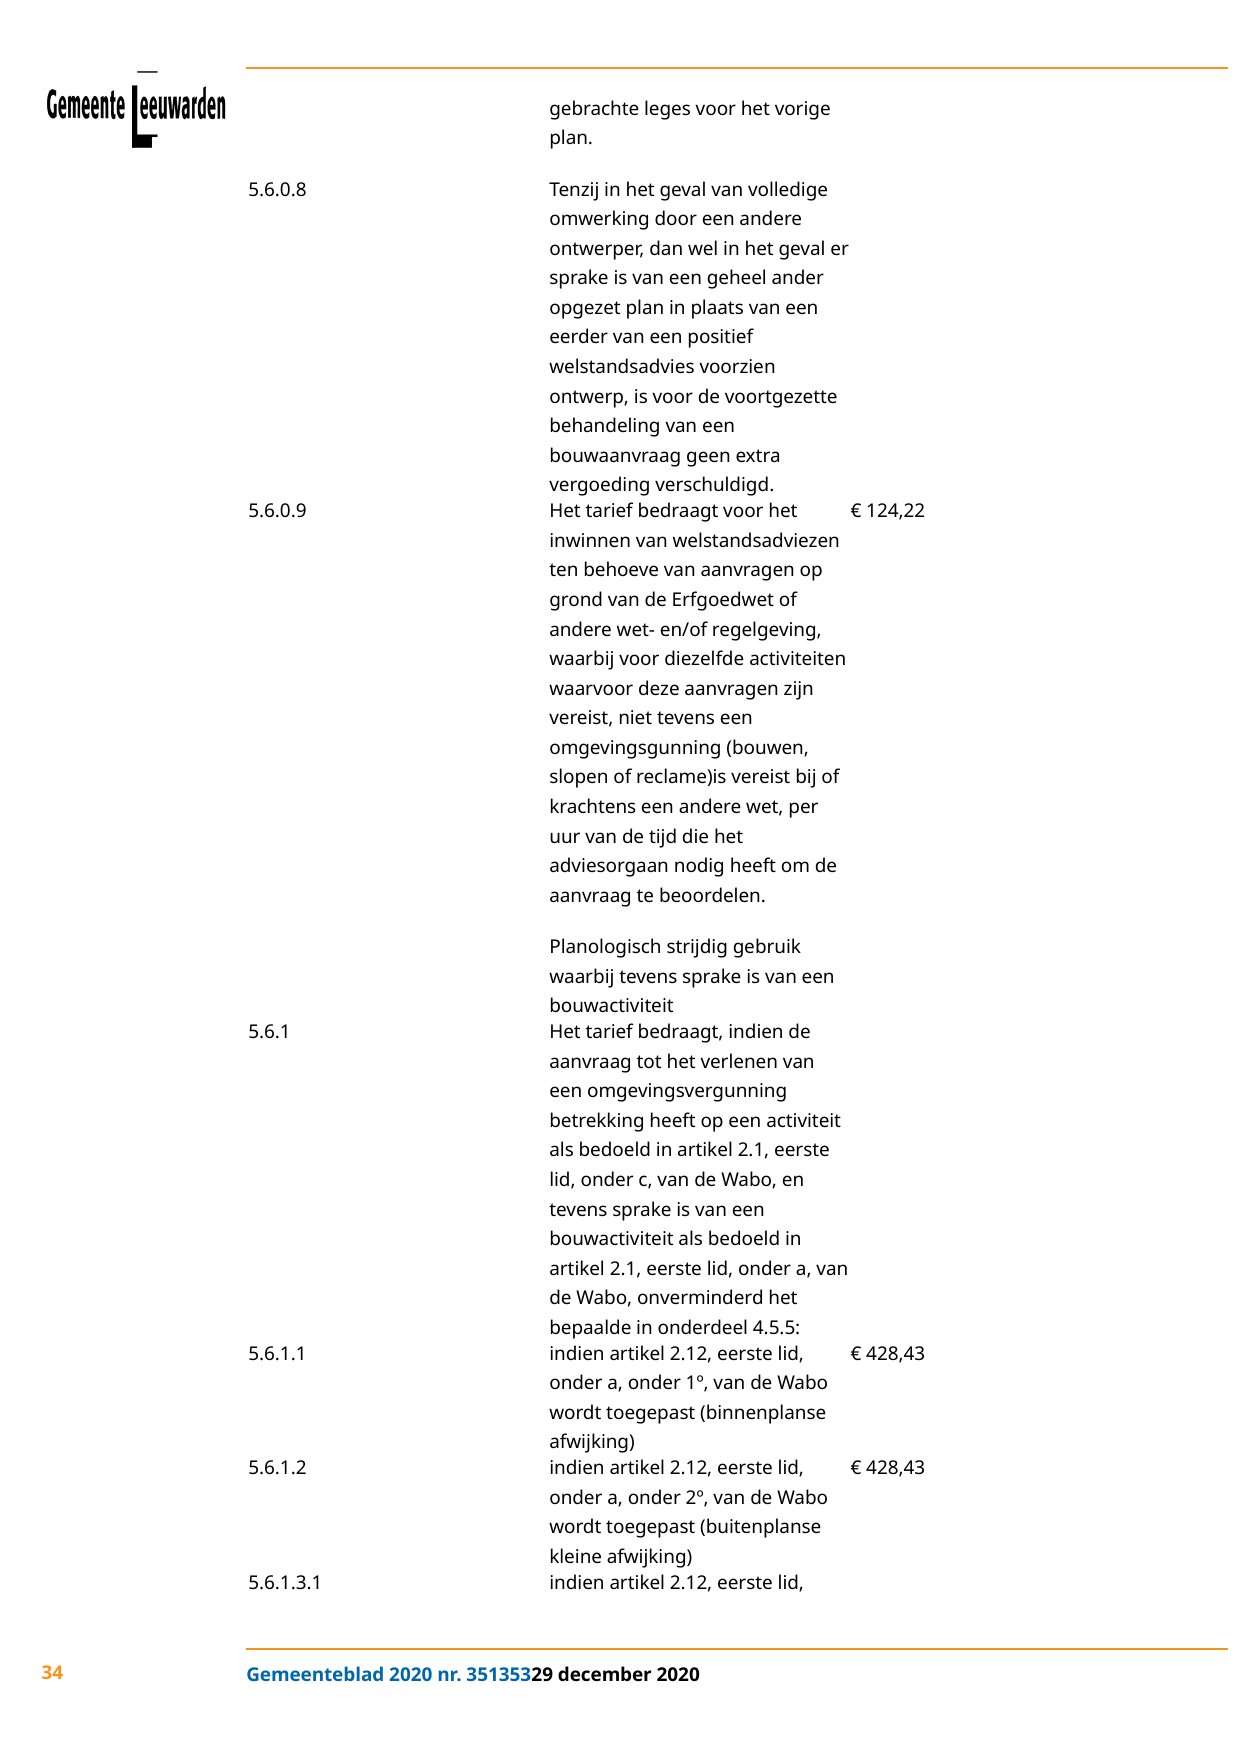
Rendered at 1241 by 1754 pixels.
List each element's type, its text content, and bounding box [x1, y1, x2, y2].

table_cell € 428,43 [850, 1340, 1152, 1454]
table_cell 5.6.1.1 [248, 1340, 549, 1454]
table_cell [850, 934, 1152, 1018]
table_cell [850, 1018, 1152, 1340]
table_cell indien artikel 2.12, eerste lid, [549, 1569, 850, 1594]
table_cell Tenzij in het geval van volledige omwerking door een andere ontwerper, dan wel in het geval er sprake is van een geheel ander opgezet plan in plaats van een eerder van een positief welstandsadvies voorzien ontwerp, is voor de voortgezette behandeling van een bouwaanvraag geen extra vergoeding verschuldigd. [549, 176, 850, 497]
table_cell [248, 934, 549, 1018]
table_cell 5.6.0.8 [248, 176, 549, 497]
picture [41, 47, 231, 172]
table_cell 5.6.0.9 [248, 498, 549, 908]
table_cell 5.6.1 [248, 1018, 549, 1340]
table_cell Planologisch strijdig gebruik waarbij tevens sprake is van een bouwactiviteit [549, 934, 850, 1018]
table_cell 5.6.1.3.1 [248, 1569, 549, 1594]
table_cell [850, 176, 1152, 497]
table_cell [549, 908, 850, 933]
table_cell [248, 150, 549, 176]
table_cell [549, 150, 850, 176]
table_cell [850, 150, 1152, 176]
table_cell gebrachte leges voor het vorige plan. [549, 95, 850, 150]
table_cell [248, 908, 549, 933]
table_cell [850, 1569, 1152, 1594]
table_cell € 124,22 [850, 498, 1152, 908]
table_cell indien artikel 2.12, eerste lid, onder a, onder 1º, van de Wabo wordt toegepast (binnenplanse afwijking) [549, 1340, 850, 1454]
table_cell € 428,43 [850, 1454, 1152, 1569]
table_cell [850, 95, 1152, 150]
table_cell [248, 95, 549, 150]
table_cell Het tarief bedraagt voor het inwinnen van welstandsadviezen ten behoeve van aanvragen op grond van de Erfgoedwet of andere wet- en/of regelgeving, waarbij voor diezelfde activiteiten waarvoor deze aanvragen zijn vereist, niet tevens een omgevingsgunning (bouwen, slopen of reclame)is vereist bij of krachtens een andere wet, per uur van de tijd die het adviesorgaan nodig heeft om de aanvraag te beoordelen. [549, 498, 850, 908]
table_cell indien artikel 2.12, eerste lid, onder a, onder 2º, van de Wabo wordt toegepast (buitenplanse kleine afwijking) [549, 1454, 850, 1569]
table_cell 5.6.1.2 [248, 1454, 549, 1569]
table_cell [850, 908, 1152, 933]
table_cell Het tarief bedraagt, indien de aanvraag tot het verlenen van een omgevingsvergunning betrekking heeft op een activiteit als bedoeld in artikel 2.1, eerste lid, onder c, van de Wabo, en tevens sprake is van een bouwactiviteit als bedoeld in artikel 2.1, eerste lid, onder a, van de Wabo, onverminderd het bepaalde in onderdeel 4.5.5: [549, 1018, 850, 1340]
